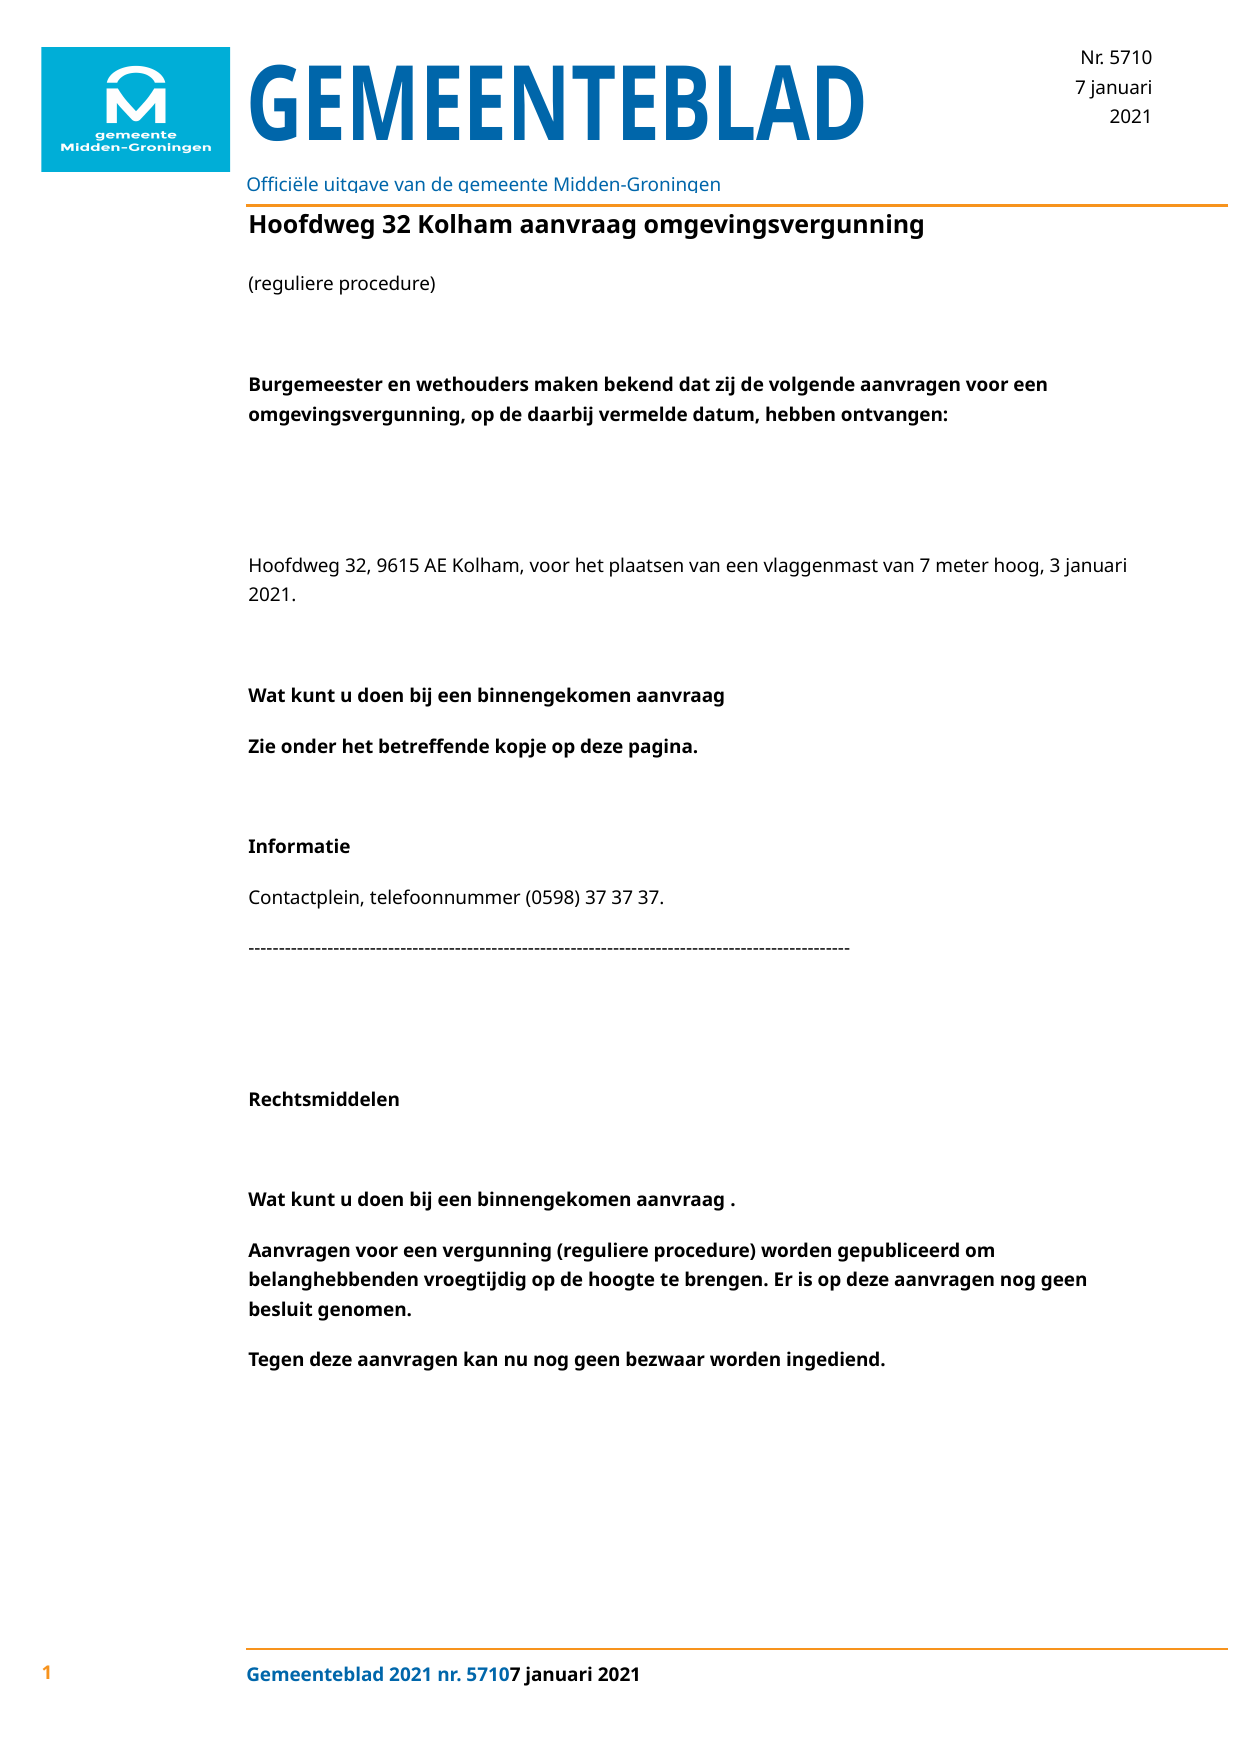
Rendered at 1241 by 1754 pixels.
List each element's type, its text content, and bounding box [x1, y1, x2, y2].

text Contactplein, telefoonnummer (0598) 37 37 37. [248, 884, 1152, 910]
text Tegen deze aanvragen kan nu nog geen bezwaar worden ingediend. [248, 1347, 1152, 1372]
text Zie onder het betreffende kopje op deze pagina. [248, 733, 1152, 758]
text Aanvragen voor een vergunning (reguliere procedure) worden gepubliceerd om belanghebbenden vroegtijdig op de hoogte te brengen. Er is op deze aanvragen nog geen besluit genomen. [248, 1237, 1152, 1322]
text Rechtsmiddelen [248, 1086, 1152, 1111]
picture [108, 66, 164, 82]
text Hoofdweg 32 Kolham aanvraag omgevingsvergunning [248, 207, 1152, 241]
text Hoofdweg 32, 9615 AE Kolham, voor het plaatsen van een vlaggenmast van 7 meter hoog, 3 januari 2021. [248, 552, 1152, 607]
text (reguliere procedure) [248, 270, 1152, 296]
text Wat kunt u doen bij een binnengekomen aanvraag [248, 682, 1152, 708]
text Burgemeester en wethouders maken bekend dat zij de volgende aanvragen voor een omgevingsvergunning, op de daarbij vermelde datum, hebben ontvangen: [248, 371, 1152, 426]
text Informatie [248, 834, 1152, 859]
text --------------------------------------------------------------------------------------------------- [248, 934, 1152, 960]
text Wat kunt u doen bij een binnengekomen aanvraag . [248, 1187, 1152, 1212]
picture [184, 146, 190, 153]
picture [107, 89, 165, 122]
